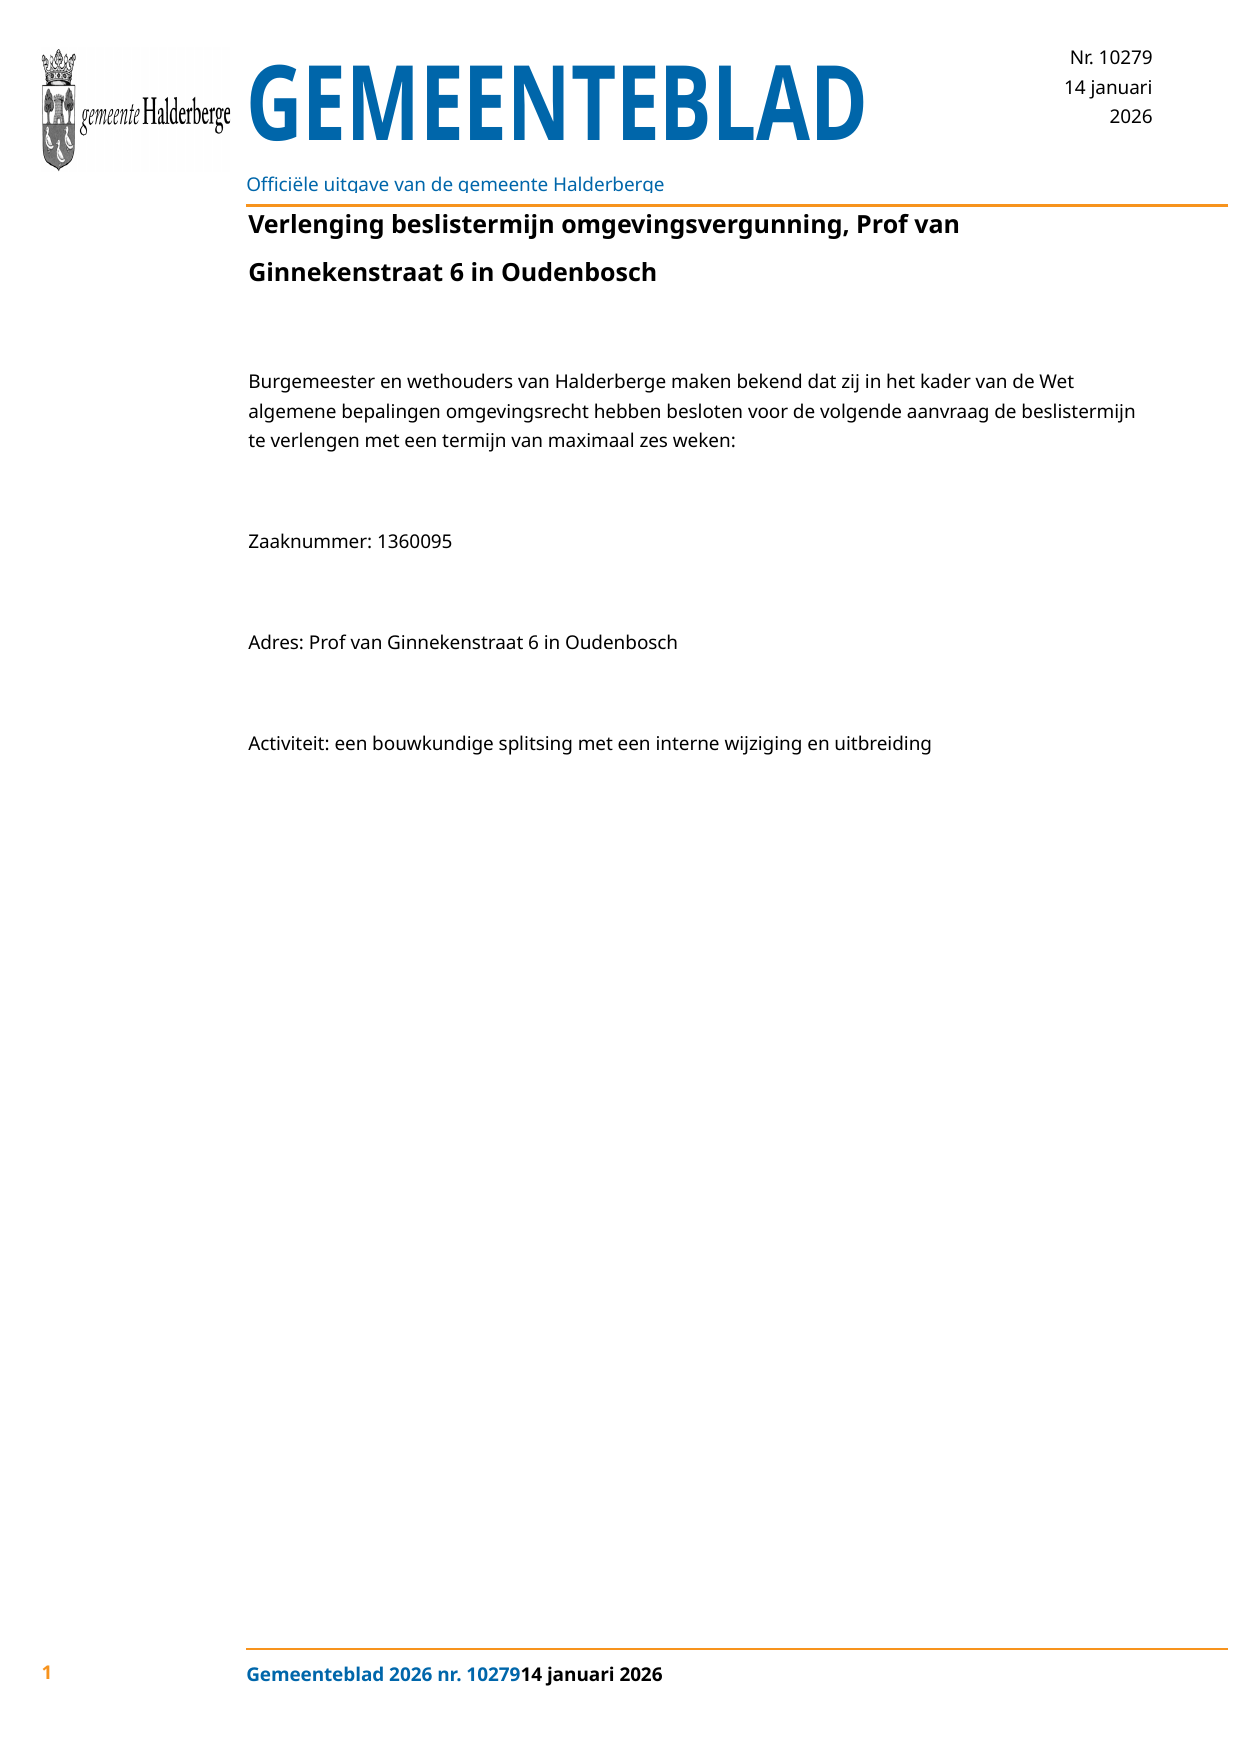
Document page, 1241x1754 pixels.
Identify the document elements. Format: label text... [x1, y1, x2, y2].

text Zaaknummer: 1360095 [248, 528, 1152, 554]
text Adres: Prof van Ginnekenstraat 6 in Oudenbosch [248, 629, 1152, 655]
text Activiteit: een bouwkundige splitsing met een interne wijziging en uitbreiding [248, 730, 1152, 756]
picture [41, 47, 231, 172]
text Verlenging beslistermijn omgevingsvergunning, Prof van Ginnekenstraat 6 in Oudenbosch [248, 207, 1152, 288]
text Burgemeester en wethouders van Halderberge maken bekend dat zij in het kader van de Wet algemene bepalingen omgevingsrecht hebben besloten voor de volgende aanvraag de beslistermijn te verlengen met een termijn van maximaal zes weken: [248, 368, 1152, 453]
